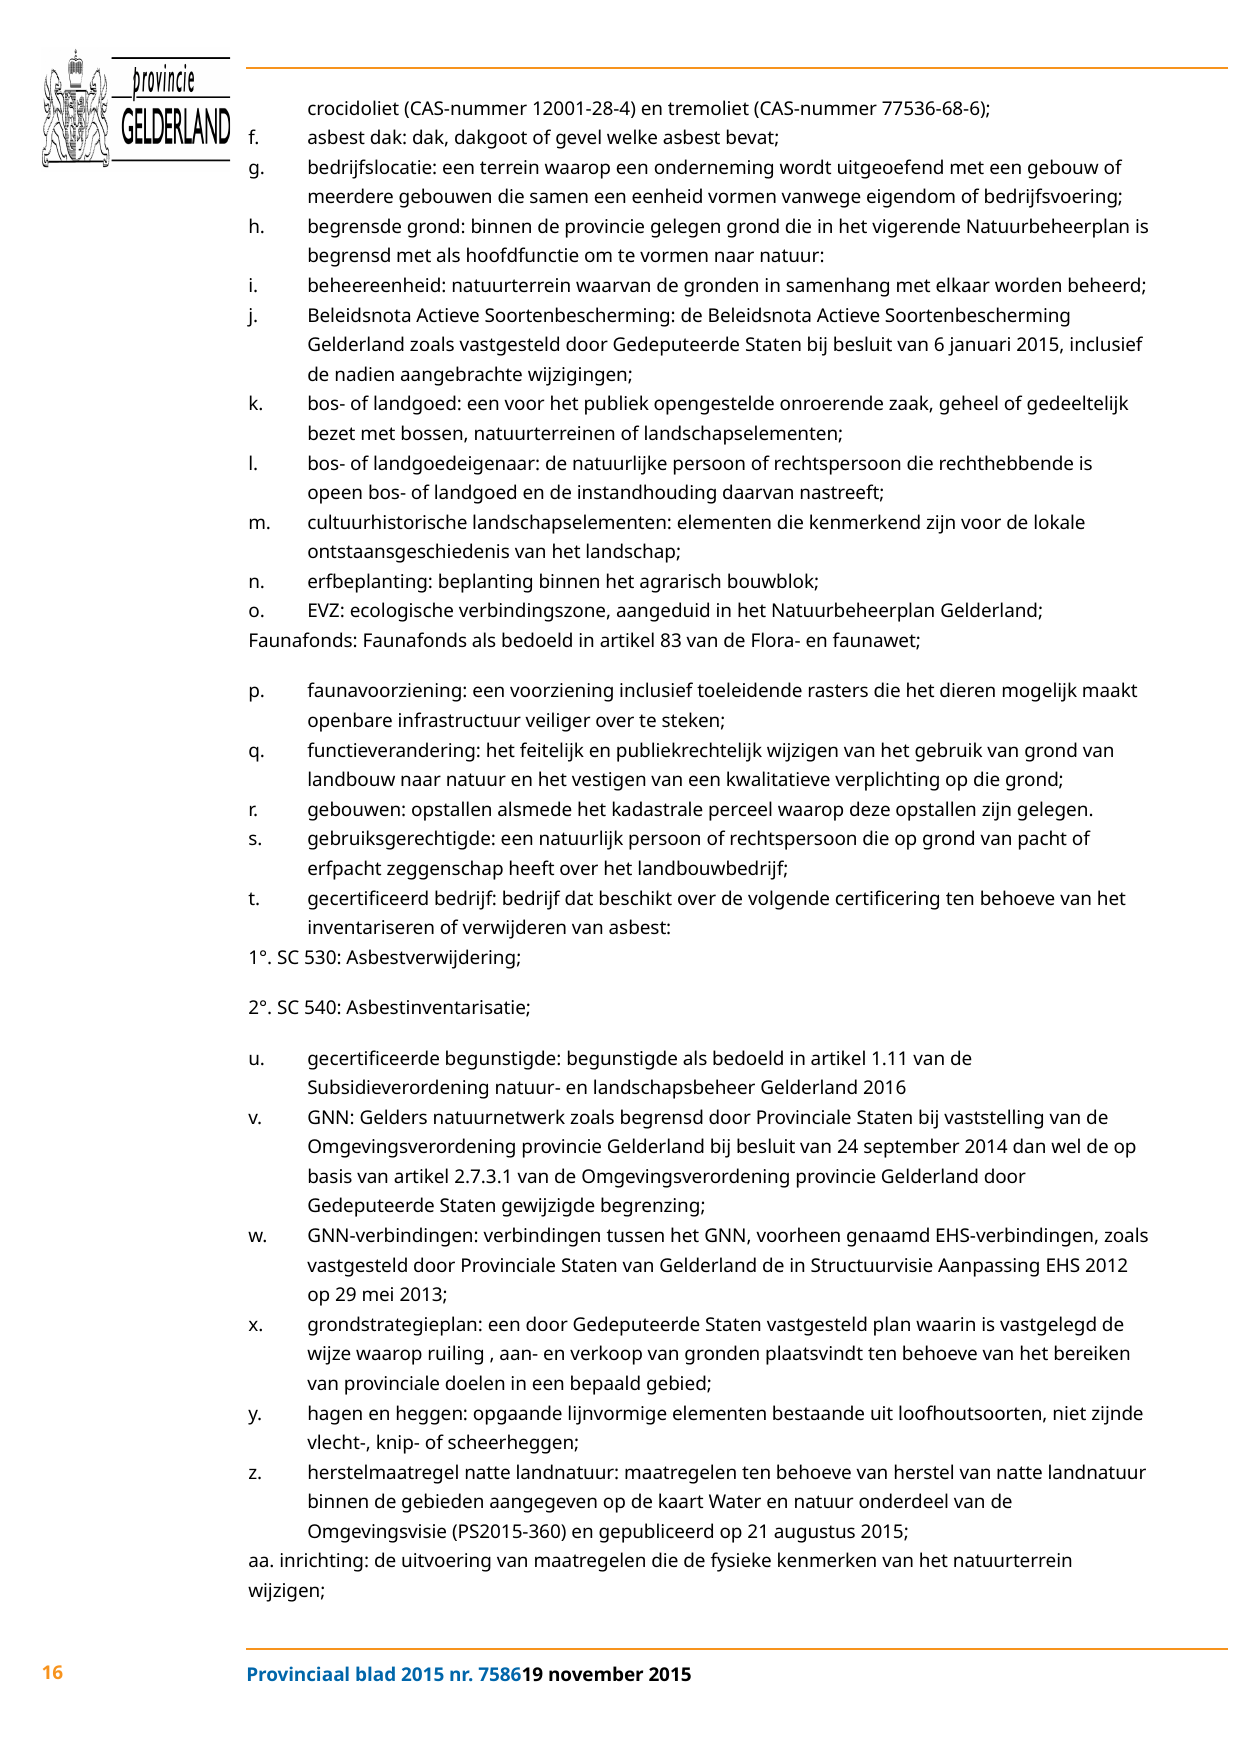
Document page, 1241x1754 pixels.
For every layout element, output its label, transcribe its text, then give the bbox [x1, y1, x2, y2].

list EVZ: ecologische verbindingszone, aangeduid in het Natuurbeheerplan Gelderland; [248, 598, 1152, 623]
list begrensde grond: binnen de provincie gelegen grond die in het vigerende Natuurbeheerplan is begrensd met als hoofdfunctie om te vormen naar natuur: [248, 213, 1152, 268]
list hagen en heggen: opgaande lijnvormige elementen bestaande uit loofhoutsoorten, niet zijnde vlecht-, knip- of scheerheggen; [248, 1400, 1152, 1455]
list asbest dak: dak, dakgoot of gevel welke asbest bevat; [248, 124, 1152, 150]
text 1°. SC 530: Asbestverwijdering; [248, 944, 1152, 970]
list gecertificeerd bedrijf: bedrijf dat beschikt over de volgende certificering ten behoeve van het inventariseren of verwijderen van asbest: [248, 885, 1152, 940]
list cultuurhistorische landschapselementen: elementen die kenmerkend zijn voor de lokale ontstaansgeschiedenis van het landschap; [248, 509, 1152, 564]
list herstelmaatregel natte landnatuur: maatregelen ten behoeve van herstel van natte landnatuur binnen de gebieden aangegeven op de kaart Water en natuur onderdeel van de Omgevingsvisie (PS2015-360) en gepubliceerd op 21 augustus 2015; [248, 1459, 1152, 1544]
list bos- of landgoed: een voor het publiek opengestelde onroerende zaak, geheel of gedeeltelijk bezet met bossen, natuurterreinen of landschapselementen; [248, 391, 1152, 446]
list beheereenheid: natuurterrein waarvan de gronden in samenhang met elkaar worden beheerd; [248, 272, 1152, 298]
list gecertificeerde begunstigde: begunstigde als bedoeld in artikel 1.11 van de Subsidieverordening natuur- en landschapsbeheer Gelderland 2016 [248, 1045, 1152, 1100]
list bos- of landgoedeigenaar: de natuurlijke persoon of rechtspersoon die rechthebbende is opeen bos- of landgoed en de instandhouding daarvan nastreeft; [248, 450, 1152, 505]
list faunavoorziening: een voorziening inclusief toeleidende rasters die het dieren mogelijk maakt openbare infrastructuur veiliger over te steken; [248, 678, 1152, 733]
list bedrijfslocatie: een terrein waarop een onderneming wordt uitgeoefend met een gebouw of meerdere gebouwen die samen een eenheid vormen vanwege eigendom of bedrijfsvoering; [248, 154, 1152, 209]
list gebouwen: opstallen alsmede het kadastrale perceel waarop deze opstallen zijn gelegen. [248, 796, 1152, 822]
list gebruiksgerechtigde: een natuurlijk persoon of rechtspersoon die op grond van pacht of erfpacht zeggenschap heeft over het landbouwbedrijf; [248, 826, 1152, 881]
text aa. inrichting: de uitvoering van maatregelen die de fysieke kenmerken van het natuurterrein wijzigen; [248, 1548, 1152, 1603]
list grondstrategieplan: een door Gedeputeerde Staten vastgesteld plan waarin is vastgelegd de wijze waarop ruiling , aan- en verkoop van gronden plaatsvindt ten behoeve van het bereiken van provinciale doelen in een bepaald gebied; [248, 1311, 1152, 1396]
list erfbeplanting: beplanting binnen het agrarisch bouwblok; [248, 568, 1152, 594]
list functieverandering: het feitelijk en publiekrechtelijk wijzigen van het gebruik van grond van landbouw naar natuur en het vestigen van een kwalitatieve verplichting op die grond; [248, 737, 1152, 792]
list GNN-verbindingen: verbindingen tussen het GNN, voorheen genaamd EHS-verbindingen, zoals vastgesteld door Provinciale Staten van Gelderland de in Structuurvisie Aanpassing EHS 2012 op 29 mei 2013; [248, 1222, 1152, 1307]
text Faunafonds: Faunafonds als bedoeld in artikel 83 van de Flora- en faunawet; [248, 627, 1152, 653]
text 2°. SC 540: Asbestinventarisatie; [248, 994, 1152, 1020]
list crocidoliet (CAS-nummer 12001-28-4) en tremoliet (CAS-nummer 77536-68-6); [248, 95, 1152, 121]
picture [41, 47, 231, 172]
list Beleidsnota Actieve Soortenbescherming: de Beleidsnota Actieve Soortenbescherming Gelderland zoals vastgesteld door Gedeputeerde Staten bij besluit van 6 januari 2015, inclusief de nadien aangebrachte wijzigingen; [248, 302, 1152, 387]
list GNN: Gelders natuurnetwerk zoals begrensd door Provinciale Staten bij vaststelling van de Omgevingsverordening provincie Gelderland bij besluit van 24 september 2014 dan wel de op basis van artikel 2.7.3.1 van de Omgevingsverordening provincie Gelderland door Gedeputeerde Staten gewijzigde begrenzing; [248, 1104, 1152, 1218]
